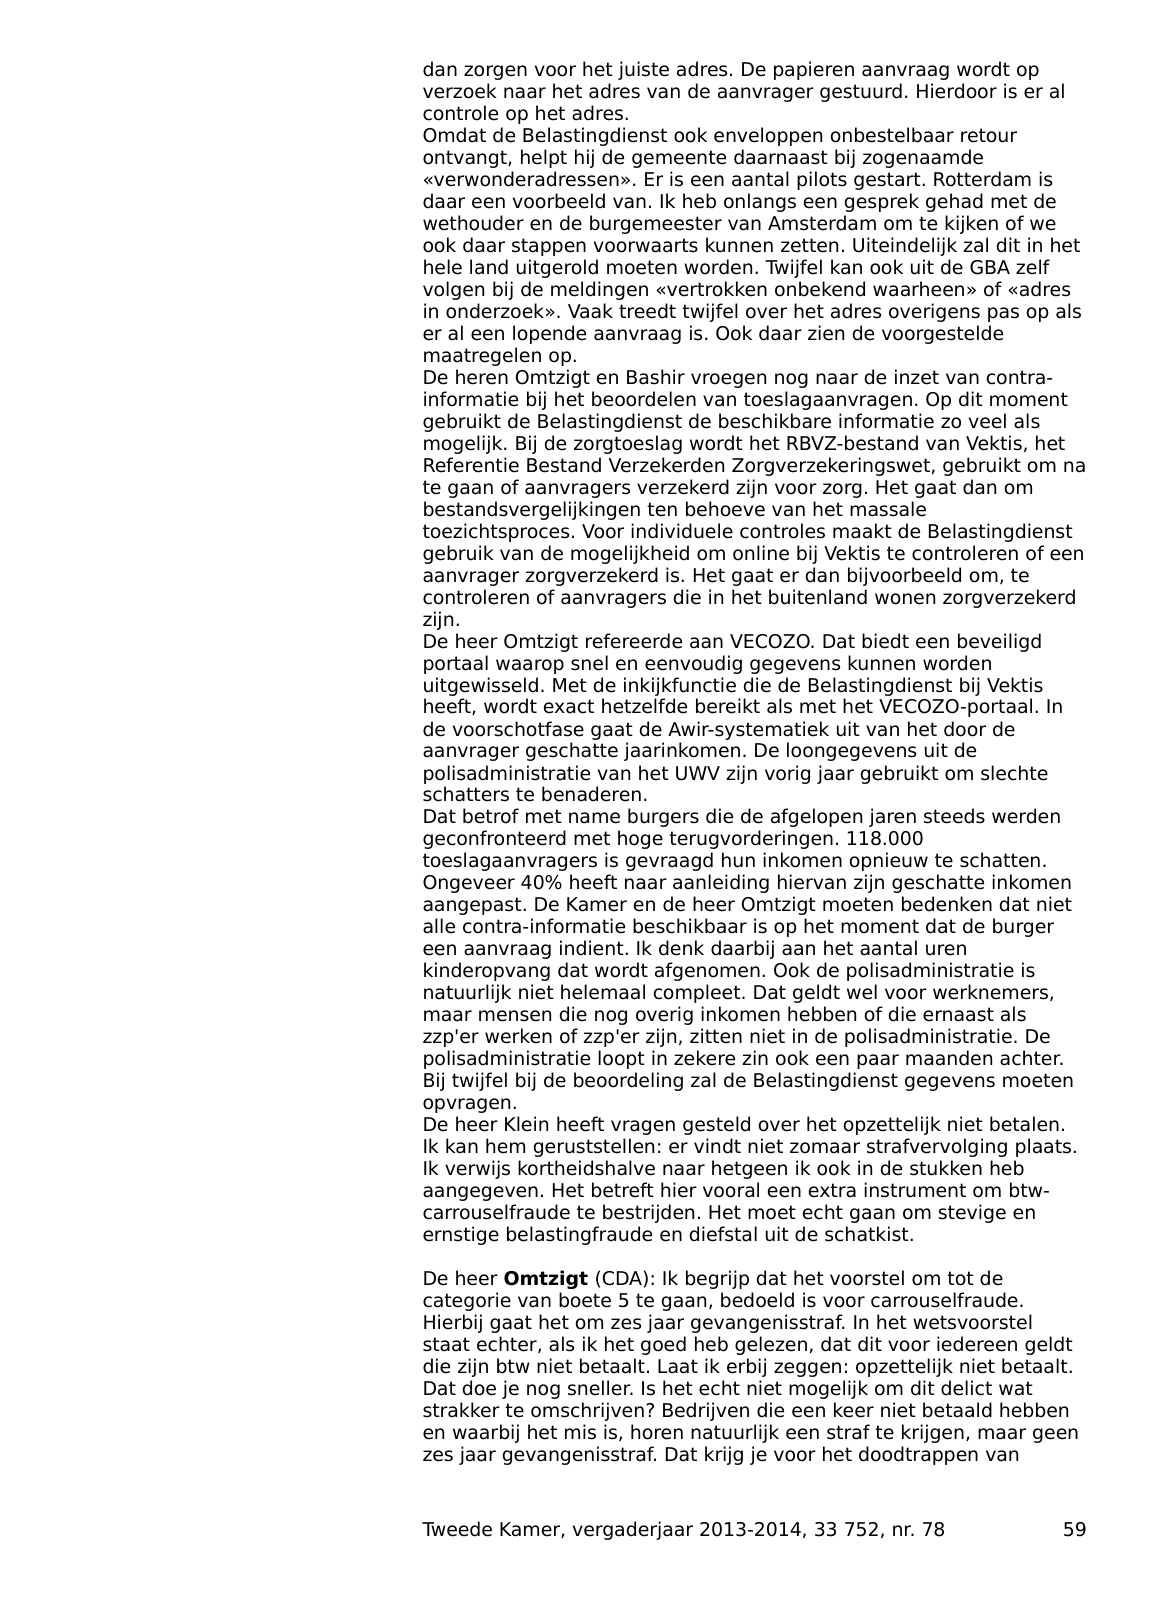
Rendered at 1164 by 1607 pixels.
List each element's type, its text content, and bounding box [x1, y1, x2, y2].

text dan zorgen voor het juiste adres. De papieren aanvraag wordt op verzoek naar het adres van de aanvrager gestuurd. Hierdoor is er al controle op het adres. [422, 59, 1087, 125]
text De heer Omtzigt (CDA): Ik begrijp dat het voorstel om tot de categorie van boete 5 te gaan, bedoeld is voor carrouselfraude. Hierbij gaat het om zes jaar gevangenisstraf. In het wetsvoorstel staat echter, als ik het goed heb gelezen, dat dit voor iedereen geldt die zijn btw niet betaalt. Laat ik erbij zeggen: opzettelijk niet betaalt. Dat doe je nog sneller. Is het echt niet mogelijk om dit delict wat strakker te omschrijven? Bedrijven die een keer niet betaald hebben en waarbij het mis is, horen natuurlijk een straf te krijgen, maar geen zes jaar gevangenisstraf. Dat krijg je voor het doodtrappen van [422, 1268, 1087, 1466]
text Dat betrof met name burgers die de afgelopen jaren steeds werden geconfronteerd met hoge terugvorderingen. 118.000 toeslagaanvragers is gevraagd hun inkomen opnieuw te schatten. Ongeveer 40% heeft naar aanleiding hiervan zijn geschatte inkomen aangepast. De Kamer en de heer Omtzigt moeten bedenken dat niet alle contra-informatie beschikbaar is op het moment dat de burger een aanvraag indient. Ik denk daarbij aan het aantal uren kinderopvang dat wordt afgenomen. Ook de polisadministratie is natuurlijk niet helemaal compleet. Dat geldt wel voor werknemers, maar mensen die nog overig inkomen hebben of die ernaast als zzp'er werken of zzp'er zijn, zitten niet in de polisadministratie. De polisadministratie loopt in zekere zin ook een paar maanden achter. Bij twijfel bij de beoordeling zal de Belastingdienst gegevens moeten opvragen. [422, 806, 1087, 1114]
text Omdat de Belastingdienst ook enveloppen onbestelbaar retour ontvangt, helpt hij de gemeente daarnaast bij zogenaamde «verwonderadressen». Er is een aantal pilots gestart. Rotterdam is daar een voorbeeld van. Ik heb onlangs een gesprek gehad met de wethouder en de burgemeester van Amsterdam om te kijken of we ook daar stappen voorwaarts kunnen zetten. Uiteindelijk zal dit in het hele land uitgerold moeten worden. Twijfel kan ook uit de GBA zelf volgen bij de meldingen «vertrokken onbekend waarheen» of «adres in onderzoek». Vaak treedt twijfel over het adres overigens pas op als er al een lopende aanvraag is. Ook daar zien de voorgestelde maatregelen op. [422, 125, 1087, 367]
text De heer Klein heeft vragen gesteld over het opzettelijk niet betalen. Ik kan hem geruststellen: er vindt niet zomaar strafvervolging plaats. Ik verwijs kortheidshalve naar hetgeen ik ook in de stukken heb aangegeven. Het betreft hier vooral een extra instrument om btw-carrouselfraude te bestrijden. Het moet echt gaan om stevige en ernstige belastingfraude en diefstal uit de schatkist. [422, 1114, 1087, 1246]
text De heer Omtzigt refereerde aan VECOZO. Dat biedt een beveiligd portaal waarop snel en eenvoudig gegevens kunnen worden uitgewisseld. Met de inkijkfunctie die de Belastingdienst bij Vektis heeft, wordt exact hetzelfde bereikt als met het VECOZO-portaal. In de voorschotfase gaat de Awir-systematiek uit van het door de aanvrager geschatte jaarinkomen. De loongegevens uit de polisadministratie van het UWV zijn vorig jaar gebruikt om slechte schatters te benaderen. [422, 631, 1087, 806]
text De heren Omtzigt en Bashir vroegen nog naar de inzet van contra-informatie bij het beoordelen van toeslagaanvragen. Op dit moment gebruikt de Belastingdienst de beschikbare informatie zo veel als mogelijk. Bij de zorgtoeslag wordt het RBVZ-bestand van Vektis, het Referentie Bestand Verzekerden Zorgverzekeringswet, gebruikt om na te gaan of aanvragers verzekerd zijn voor zorg. Het gaat dan om bestandsvergelijkingen ten behoeve van het massale toezichtsproces. Voor individuele controles maakt de Belastingdienst gebruik van de mogelijkheid om online bij Vektis te controleren of een aanvrager zorgverzekerd is. Het gaat er dan bijvoorbeeld om, te controleren of aanvragers die in het buitenland wonen zorgverzekerd zijn. [422, 367, 1087, 631]
